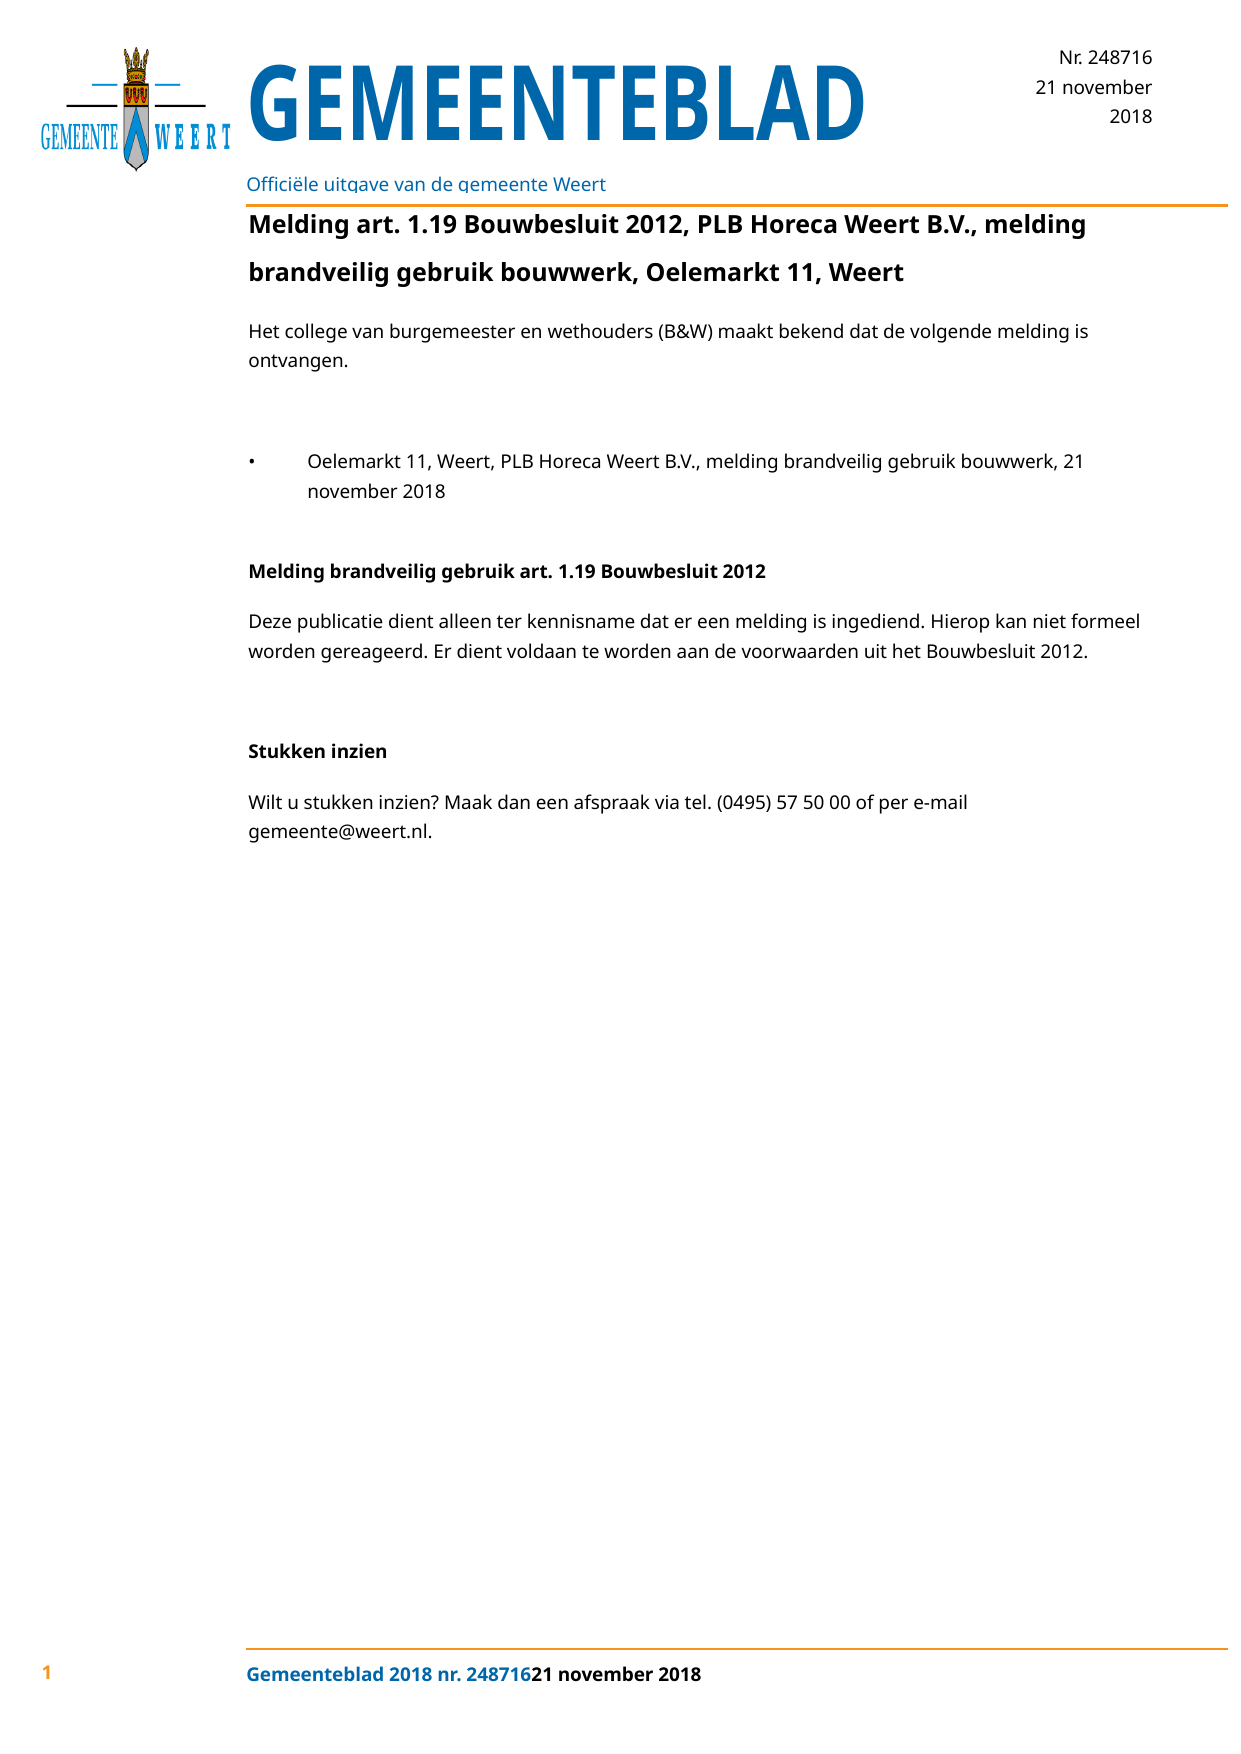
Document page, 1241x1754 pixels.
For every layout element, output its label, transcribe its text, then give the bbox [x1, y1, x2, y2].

text Het college van burgemeester en wethouders (B&W) maakt bekend dat de volgende melding is ontvangen. [248, 318, 1152, 373]
picture [41, 47, 231, 172]
text Wilt u stukken inzien? Maak dan een afspraak via tel. (0495) 57 50 00 of per e-mail gemeente@weert.nl. [248, 789, 1152, 844]
text Deze publicatie dient alleen ter kennisname dat er een melding is ingediend. Hierop kan niet formeel worden gereageerd. Er dient voldaan te worden aan de voorwaarden uit het Bouwbesluit 2012. [248, 608, 1152, 664]
list Oelemarkt 11, Weert, PLB Horeca Weert B.V., melding brandveilig gebruik bouwwerk, 21 november 2018 [248, 448, 1152, 504]
text Stukken inzien [248, 739, 1152, 764]
text Melding brandveilig gebruik art. 1.19 Bouwbesluit 2012 [248, 558, 1152, 584]
text Melding art. 1.19 Bouwbesluit 2012, PLB Horeca Weert B.V., melding brandveilig gebruik bouwwerk, Oelemarkt 11, Weert [248, 207, 1152, 288]
